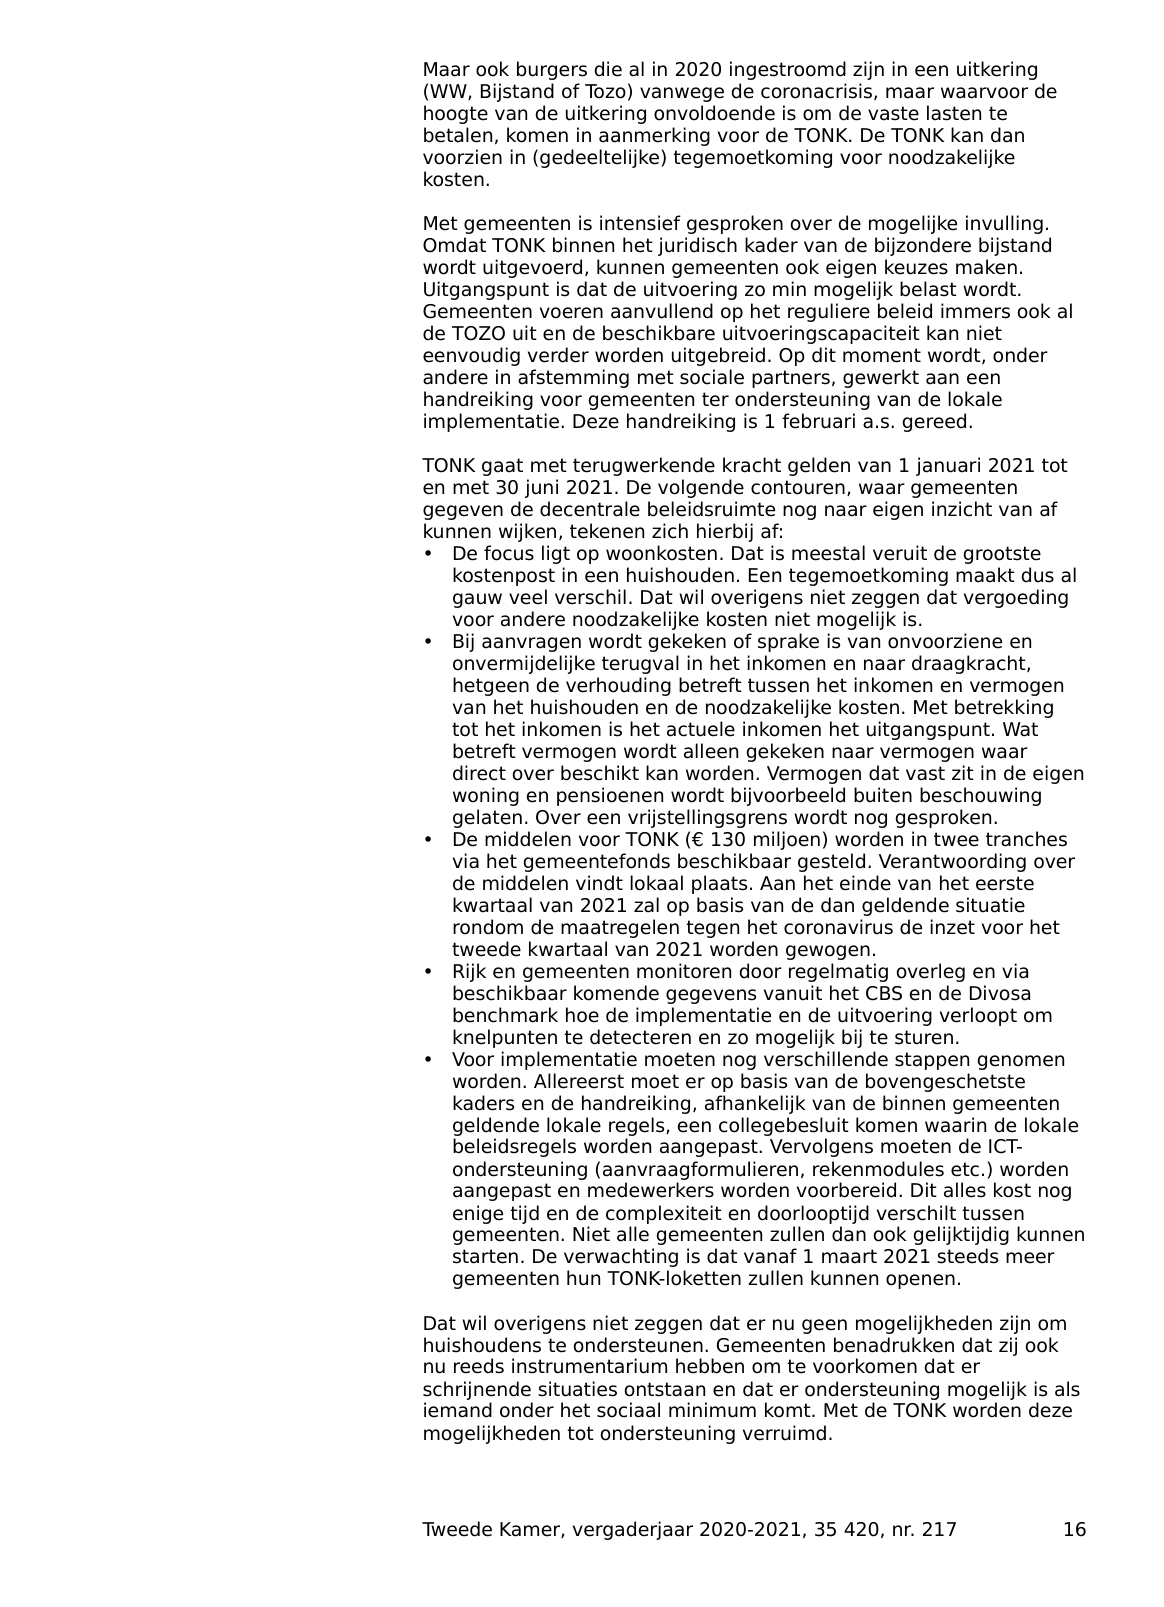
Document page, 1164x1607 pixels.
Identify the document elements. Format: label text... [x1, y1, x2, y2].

text TONK gaat met terugwerkende kracht gelden van 1 januari 2021 tot en met 30 juni 2021. De volgende contouren, waar gemeenten gegeven de decentrale beleidsruimte nog naar eigen inzicht van af kunnen wijken, tekenen zich hierbij af: [422, 455, 1087, 543]
text • Bij aanvragen wordt gekeken of sprake is van onvoorziene en onvermijdelijke terugval in het inkomen en naar draagkracht, hetgeen de verhouding betreft tussen het inkomen en vermogen van het huishouden en de noodzakelijke kosten. Met betrekking tot het inkomen is het actuele inkomen het uitgangspunt. Wat betreft vermogen wordt alleen gekeken naar vermogen waar direct over beschikt kan worden. Vermogen dat vast zit in de eigen woning en pensioenen wordt bijvoorbeeld buiten beschouwing gelaten. Over een vrijstellingsgrens wordt nog gesproken. [422, 631, 1087, 829]
text • De focus ligt op woonkosten. Dat is meestal veruit de grootste kostenpost in een huishouden. Een tegemoetkoming maakt dus al gauw veel verschil. Dat wil overigens niet zeggen dat vergoeding voor andere noodzakelijke kosten niet mogelijk is. [422, 543, 1087, 631]
text • De middelen voor TONK (€ 130 miljoen) worden in twee tranches via het gemeentefonds beschikbaar gesteld. Verantwoording over de middelen vindt lokaal plaats. Aan het einde van het eerste kwartaal van 2021 zal op basis van de dan geldende situatie rondom de maatregelen tegen het coronavirus de inzet voor het tweede kwartaal van 2021 worden gewogen. [422, 829, 1087, 961]
text Maar ook burgers die al in 2020 ingestroomd zijn in een uitkering (WW, Bijstand of Tozo) vanwege de coronacrisis, maar waarvoor de hoogte van de uitkering onvoldoende is om de vaste lasten te betalen, komen in aanmerking voor de TONK. De TONK kan dan voorzien in (gedeeltelijke) tegemoetkoming voor noodzakelijke kosten. [422, 59, 1087, 191]
text Met gemeenten is intensief gesproken over de mogelijke invulling. Omdat TONK binnen het juridisch kader van de bijzondere bijstand wordt uitgevoerd, kunnen gemeenten ook eigen keuzes maken. Uitgangspunt is dat de uitvoering zo min mogelijk belast wordt. Gemeenten voeren aanvullend op het reguliere beleid immers ook al de TOZO uit en de beschikbare uitvoeringscapaciteit kan niet eenvoudig verder worden uitgebreid. Op dit moment wordt, onder andere in afstemming met sociale partners, gewerkt aan een handreiking voor gemeenten ter ondersteuning van de lokale implementatie. Deze handreiking is 1 februari a.s. gereed. [422, 213, 1087, 433]
text Dat wil overigens niet zeggen dat er nu geen mogelijkheden zijn om huishoudens te ondersteunen. Gemeenten benadrukken dat zij ook nu reeds instrumentarium hebben om te voorkomen dat er schrijnende situaties ontstaan en dat er ondersteuning mogelijk is als iemand onder het sociaal minimum komt. Met de TONK worden deze mogelijkheden tot ondersteuning verruimd. [422, 1312, 1087, 1444]
text • Rijk en gemeenten monitoren door regelmatig overleg en via beschikbaar komende gegevens vanuit het CBS en de Divosa benchmark hoe de implementatie en de uitvoering verloopt om knelpunten te detecteren en zo mogelijk bij te sturen. [422, 961, 1087, 1048]
text • Voor implementatie moeten nog verschillende stappen genomen worden. Allereerst moet er op basis van de bovengeschetste kaders en de handreiking, afhankelijk van de binnen gemeenten geldende lokale regels, een collegebesluit komen waarin de lokale beleidsregels worden aangepast. Vervolgens moeten de ICT-ondersteuning (aanvraagformulieren, rekenmodules etc.) worden aangepast en medewerkers worden voorbereid. Dit alles kost nog enige tijd en de complexiteit en doorlooptijd verschilt tussen gemeenten. Niet alle gemeenten zullen dan ook gelijktijdig kunnen starten. De verwachting is dat vanaf 1 maart 2021 steeds meer gemeenten hun TONK-loketten zullen kunnen openen. [422, 1048, 1087, 1290]
